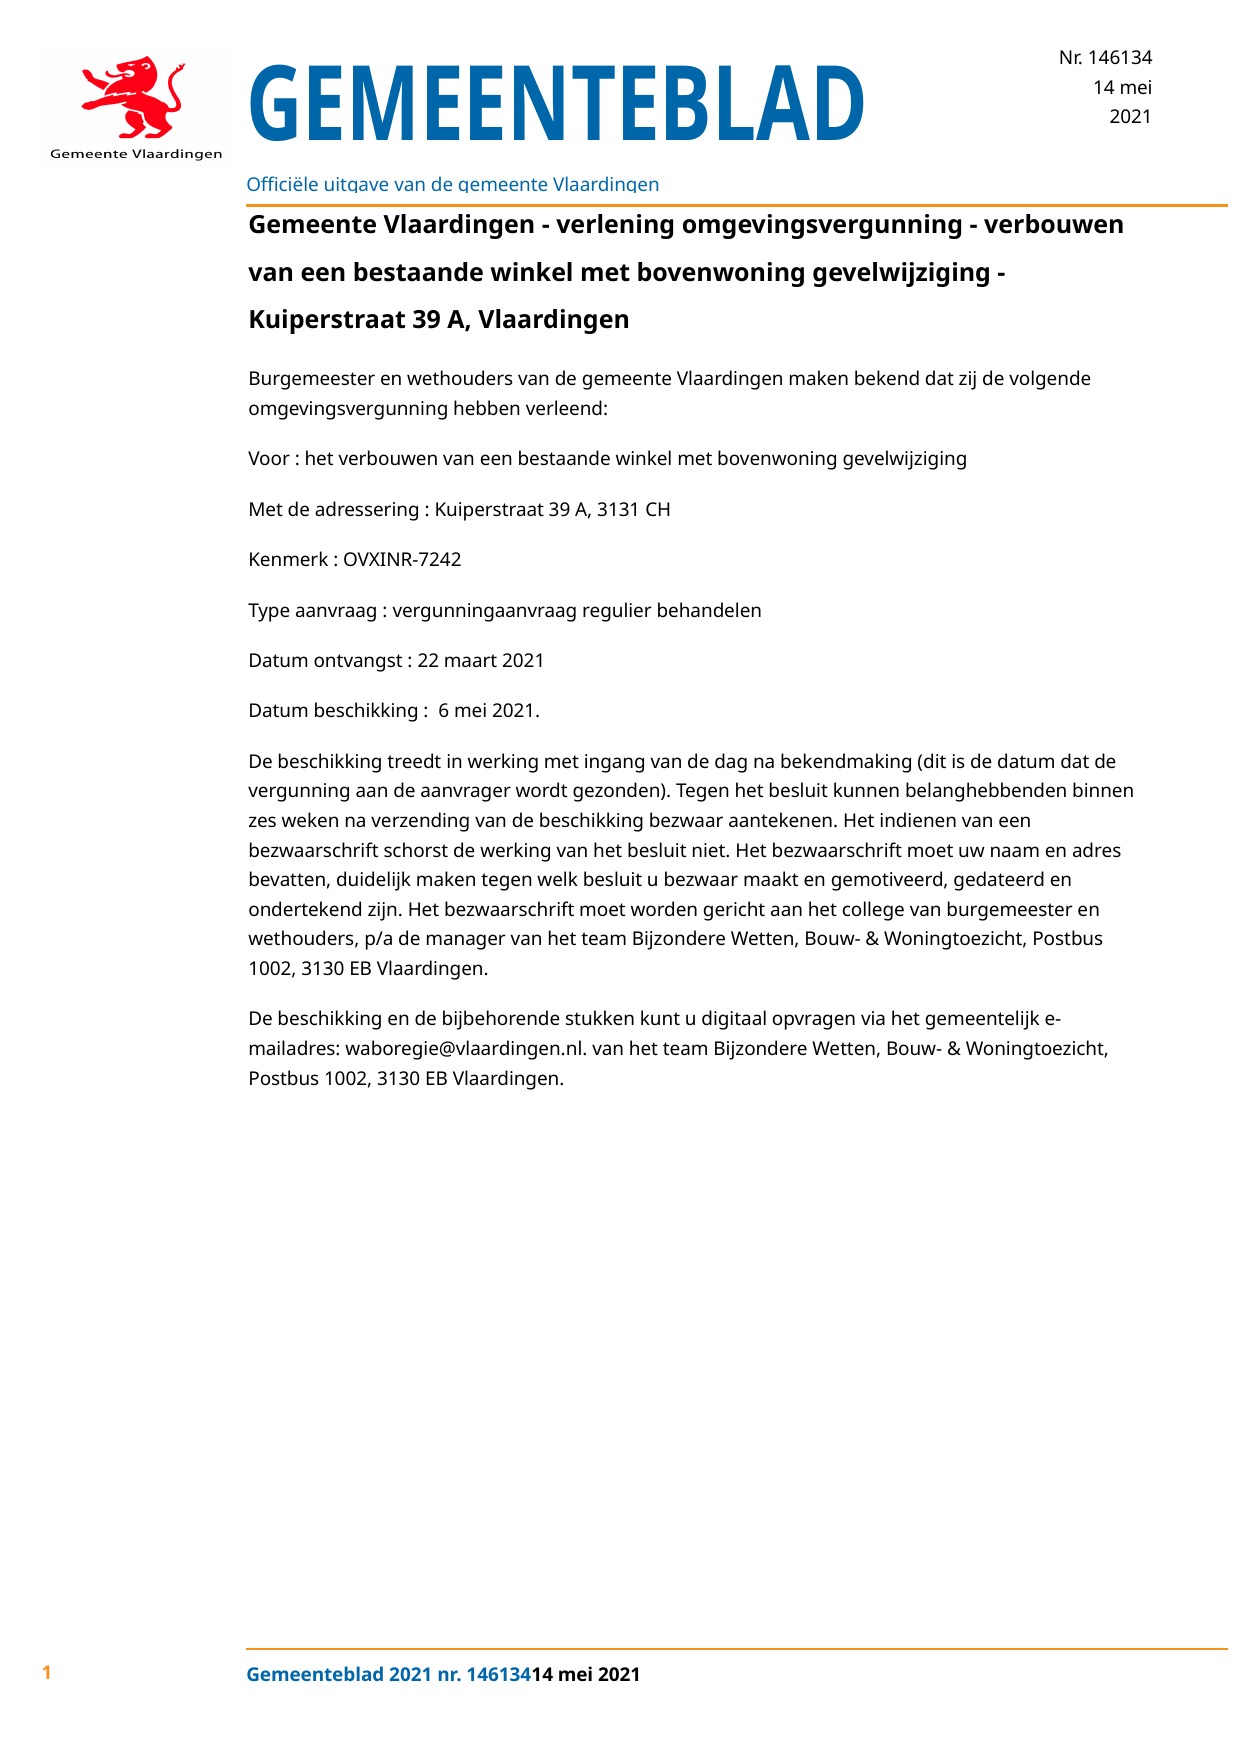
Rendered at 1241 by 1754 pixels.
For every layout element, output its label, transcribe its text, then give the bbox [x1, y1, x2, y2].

text De beschikking treedt in werking met ingang van de dag na bekendmaking (dit is de datum dat de vergunning aan de aanvrager wordt gezonden). Tegen het besluit kunnen belanghebbenden binnen zes weken na verzending van de beschikking bezwaar aantekenen. Het indienen van een bezwaarschrift schorst de werking van het besluit niet. Het bezwaarschrift moet uw naam en adres bevatten, duidelijk maken tegen welk besluit u bezwaar maakt en gemotiveerd, gedateerd en ondertekend zijn. Het bezwaarschrift moet worden gericht aan het college van burgemeester en wethouders, p/a de manager van het team Bijzondere Wetten, Bouw- & Woningtoezicht, Postbus 1002, 3130 EB Vlaardingen. [248, 748, 1152, 981]
text Kenmerk : OVXINR-7242 [248, 546, 1152, 572]
text Voor : het verbouwen van een bestaande winkel met bovenwoning gevelwijziging [248, 446, 1152, 471]
text Datum ontvangst : 22 maart 2021 [248, 647, 1152, 673]
text Type aanvraag : vergunningaanvraag regulier behandelen [248, 597, 1152, 622]
text Burgemeester en wethouders van de gemeente Vlaardingen maken bekend dat zij de volgende omgevingsvergunning hebben verleend: [248, 366, 1152, 421]
text Gemeente Vlaardingen - verlening omgevingsvergunning - verbouwen van een bestaande winkel met bovenwoning gevelwijziging - Kuiperstraat 39 A, Vlaardingen [248, 207, 1152, 336]
picture [41, 47, 231, 172]
text Met de adressering : Kuiperstraat 39 A, 3131 CH [248, 496, 1152, 522]
text Datum beschikking : 6 mei 2021. [248, 698, 1152, 723]
text De beschikking en de bijbehorende stukken kunt u digitaal opvragen via het gemeentelijk e-mailadres: waboregie@vlaardingen.nl. van het team Bijzondere Wetten, Bouw- & Woningtoezicht, Postbus 1002, 3130 EB Vlaardingen. [248, 1006, 1152, 1090]
